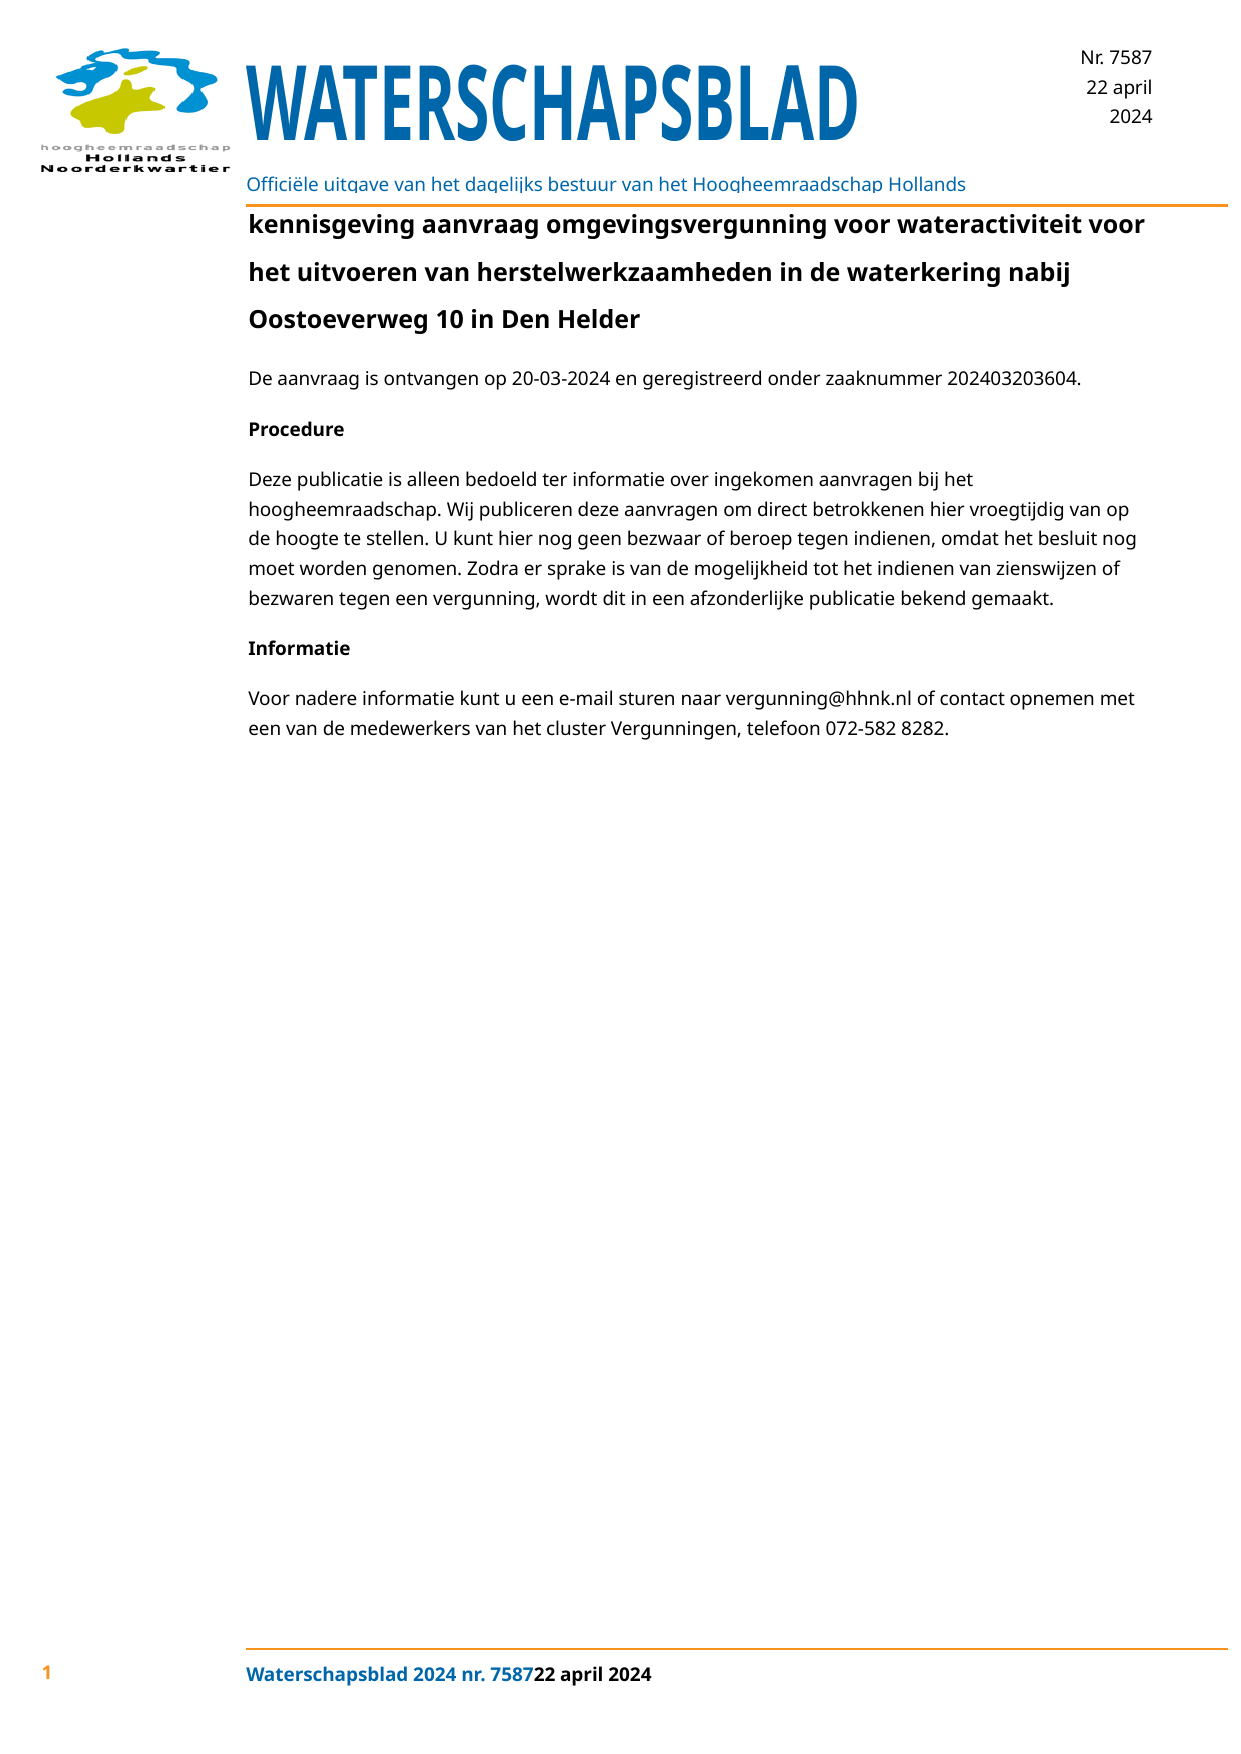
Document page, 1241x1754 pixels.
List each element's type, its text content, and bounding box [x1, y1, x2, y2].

text Informatie [248, 635, 1152, 661]
text Voor nadere informatie kunt u een e-mail sturen naar vergunning@hhnk.nl of contact opnemen met een van de medewerkers van het cluster Vergunningen, telefoon 072-582 8282. [248, 686, 1152, 741]
text Procedure [248, 416, 1152, 442]
text De aanvraag is ontvangen op 20-03-2024 en geregistreerd onder zaaknummer 202403203604. [248, 366, 1152, 391]
text kennisgeving aanvraag omgevingsvergunning voor wateractiviteit voor het uitvoeren van herstelwerkzaamheden in de waterkering nabij Oostoeverweg 10 in Den Helder [248, 207, 1152, 336]
picture [41, 47, 231, 172]
text Deze publicatie is alleen bedoeld ter informatie over ingekomen aanvragen bij het hoogheemraadschap. Wij publiceren deze aanvragen om direct betrokkenen hier vroegtijdig van op de hoogte te stellen. U kunt hier nog geen bezwaar of beroep tegen indienen, omdat het besluit nog moet worden genomen. Zodra er sprake is van de mogelijkheid tot het indienen van zienswijzen of bezwaren tegen een vergunning, wordt dit in een afzonderlijke publicatie bekend gemaakt. [248, 466, 1152, 610]
